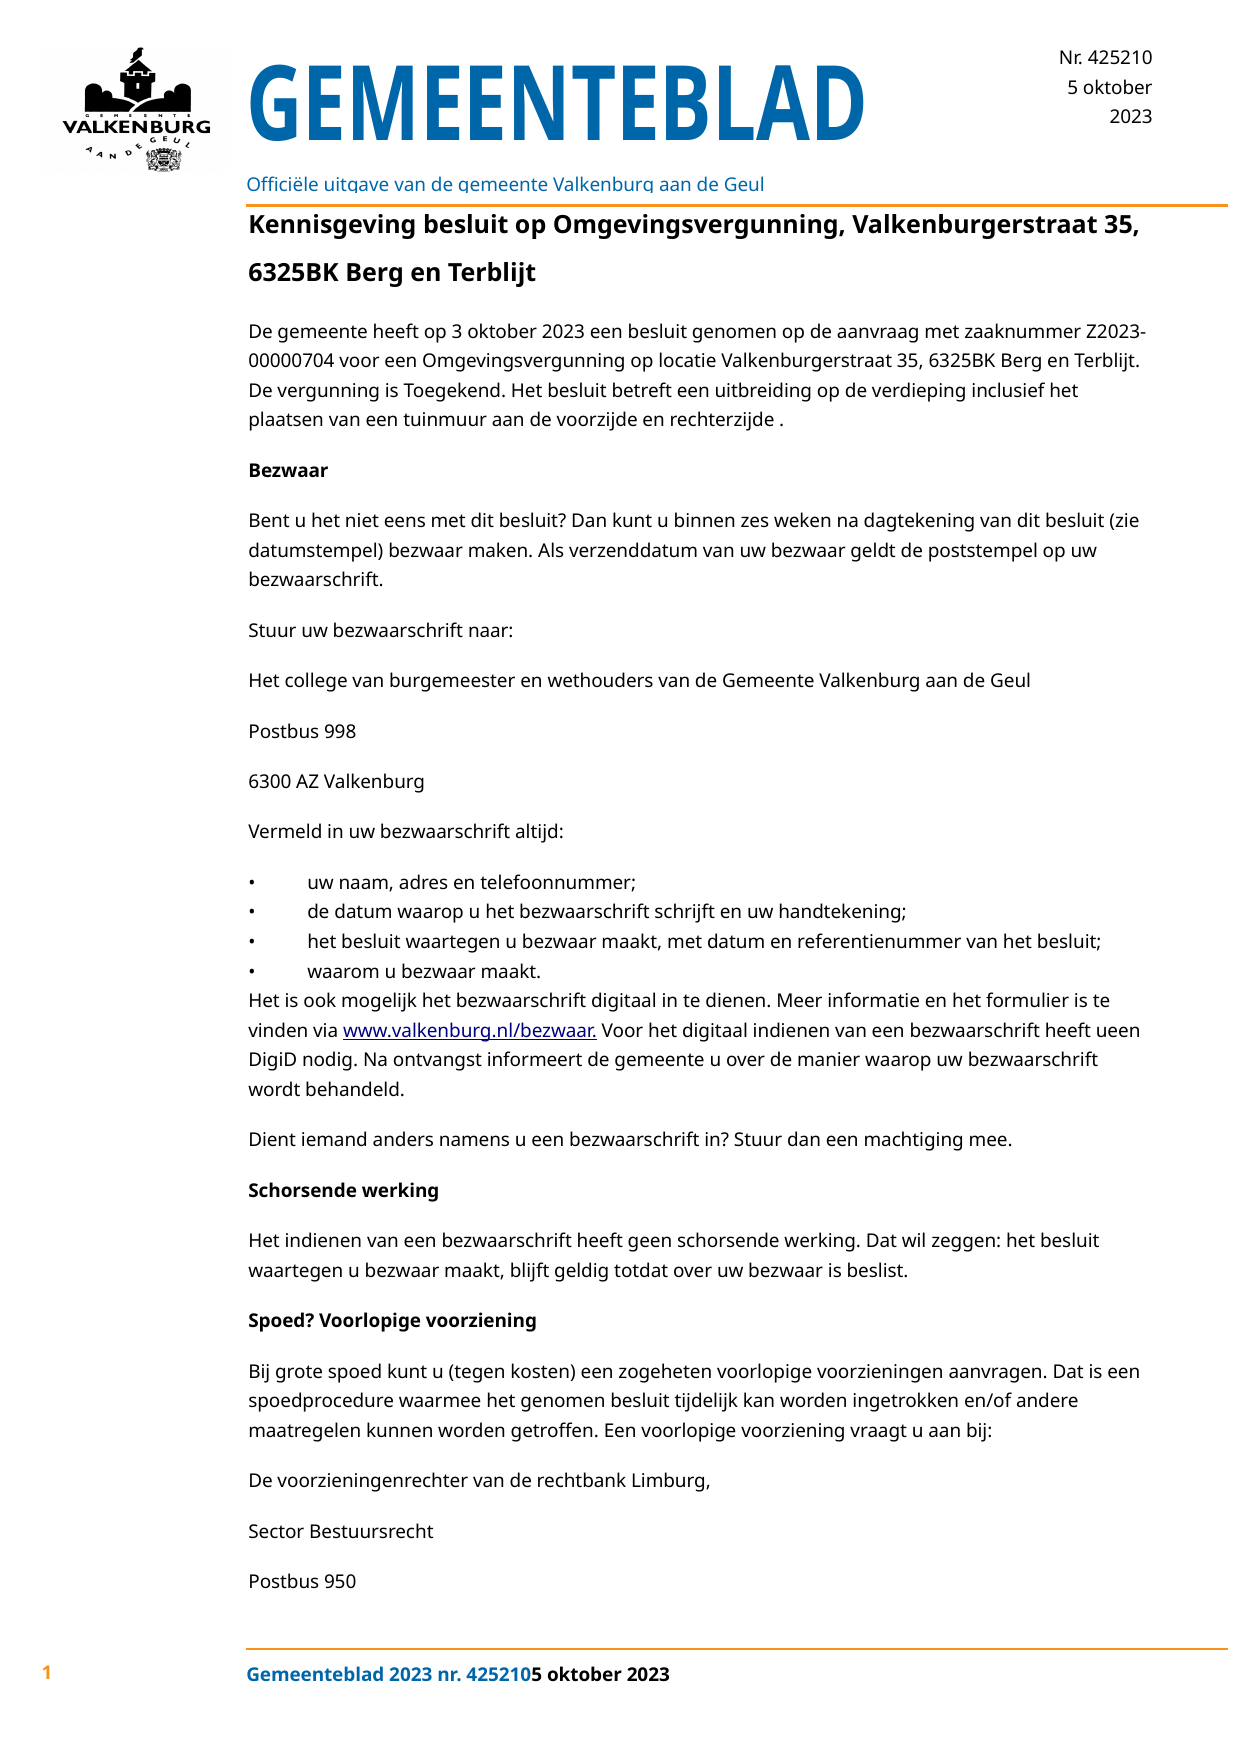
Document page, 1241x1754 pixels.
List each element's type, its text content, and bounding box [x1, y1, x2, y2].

text Vermeld in uw bezwaarschrift altijd: [248, 819, 1152, 844]
text Postbus 998 [248, 718, 1152, 744]
text Sector Bestuursrecht [248, 1518, 1152, 1544]
text Bij grote spoed kunt u (tegen kosten) een zogeheten voorlopige voorzieningen aanvragen. Dat is een spoedprocedure waarmee het genomen besluit tijdelijk kan worden ingetrokken en/of andere maatregelen kunnen worden getroffen. Een voorlopige voorziening vraagt u aan bij: [248, 1358, 1152, 1443]
text Schorsende werking [248, 1177, 1152, 1203]
list waarom u bezwaar maakt. [248, 958, 1152, 984]
list uw naam, adres en telefoonnummer; [248, 869, 1152, 895]
text 6300 AZ Valkenburg [248, 768, 1152, 794]
text Het indienen van een bezwaarschrift heeft geen schorsende werking. Dat wil zeggen: het besluit waartegen u bezwaar maakt, blijft geldig totdat over uw bezwaar is beslist. [248, 1227, 1152, 1283]
picture [41, 47, 231, 172]
text Spoed? Voorlopige voorziening [248, 1307, 1152, 1333]
text Het college van burgemeester en wethouders van de Gemeente Valkenburg aan de Geul [248, 667, 1152, 693]
list het besluit waartegen u bezwaar maakt, met datum en referentienummer van het besluit; [248, 928, 1152, 954]
text De voorzieningenrechter van de rechtbank Limburg, [248, 1467, 1152, 1493]
text Kennisgeving besluit op Omgevingsvergunning, Valkenburgerstraat 35, 6325BK Berg en Terblijt [248, 207, 1152, 288]
text Postbus 950 [248, 1568, 1152, 1594]
text Het is ook mogelijk het bezwaarschrift digitaal in te dienen. Meer informatie en het formulier is te vinden via www.valkenburg.nl/bezwaar. Voor het digitaal indienen van een bezwaarschrift heeft ueen DigiD nodig. Na ontvangst informeert de gemeente u over de manier waarop uw bezwaarschrift wordt behandeld. [248, 987, 1152, 1102]
text Stuur uw bezwaarschrift naar: [248, 617, 1152, 643]
text Dient iemand anders namens u een bezwaarschrift in? Stuur dan een machtiging mee. [248, 1127, 1152, 1152]
text De gemeente heeft op 3 oktober 2023 een besluit genomen op de aanvraag met zaaknummer Z2023-00000704 voor een Omgevingsvergunning op locatie Valkenburgerstraat 35, 6325BK Berg en Terblijt. De vergunning is Toegekend. Het besluit betreft een uitbreiding op de verdieping inclusief het plaatsen van een tuinmuur aan de voorzijde en rechterzijde . [248, 318, 1152, 432]
list de datum waarop u het bezwaarschrift schrijft en uw handtekening; [248, 899, 1152, 924]
text Bent u het niet eens met dit besluit? Dan kunt u binnen zes weken na dagtekening van dit besluit (zie datumstempel) bezwaar maken. Als verzenddatum van uw bezwaar geldt de poststempel op uw bezwaarschrift. [248, 507, 1152, 592]
text Bezwaar [248, 457, 1152, 483]
